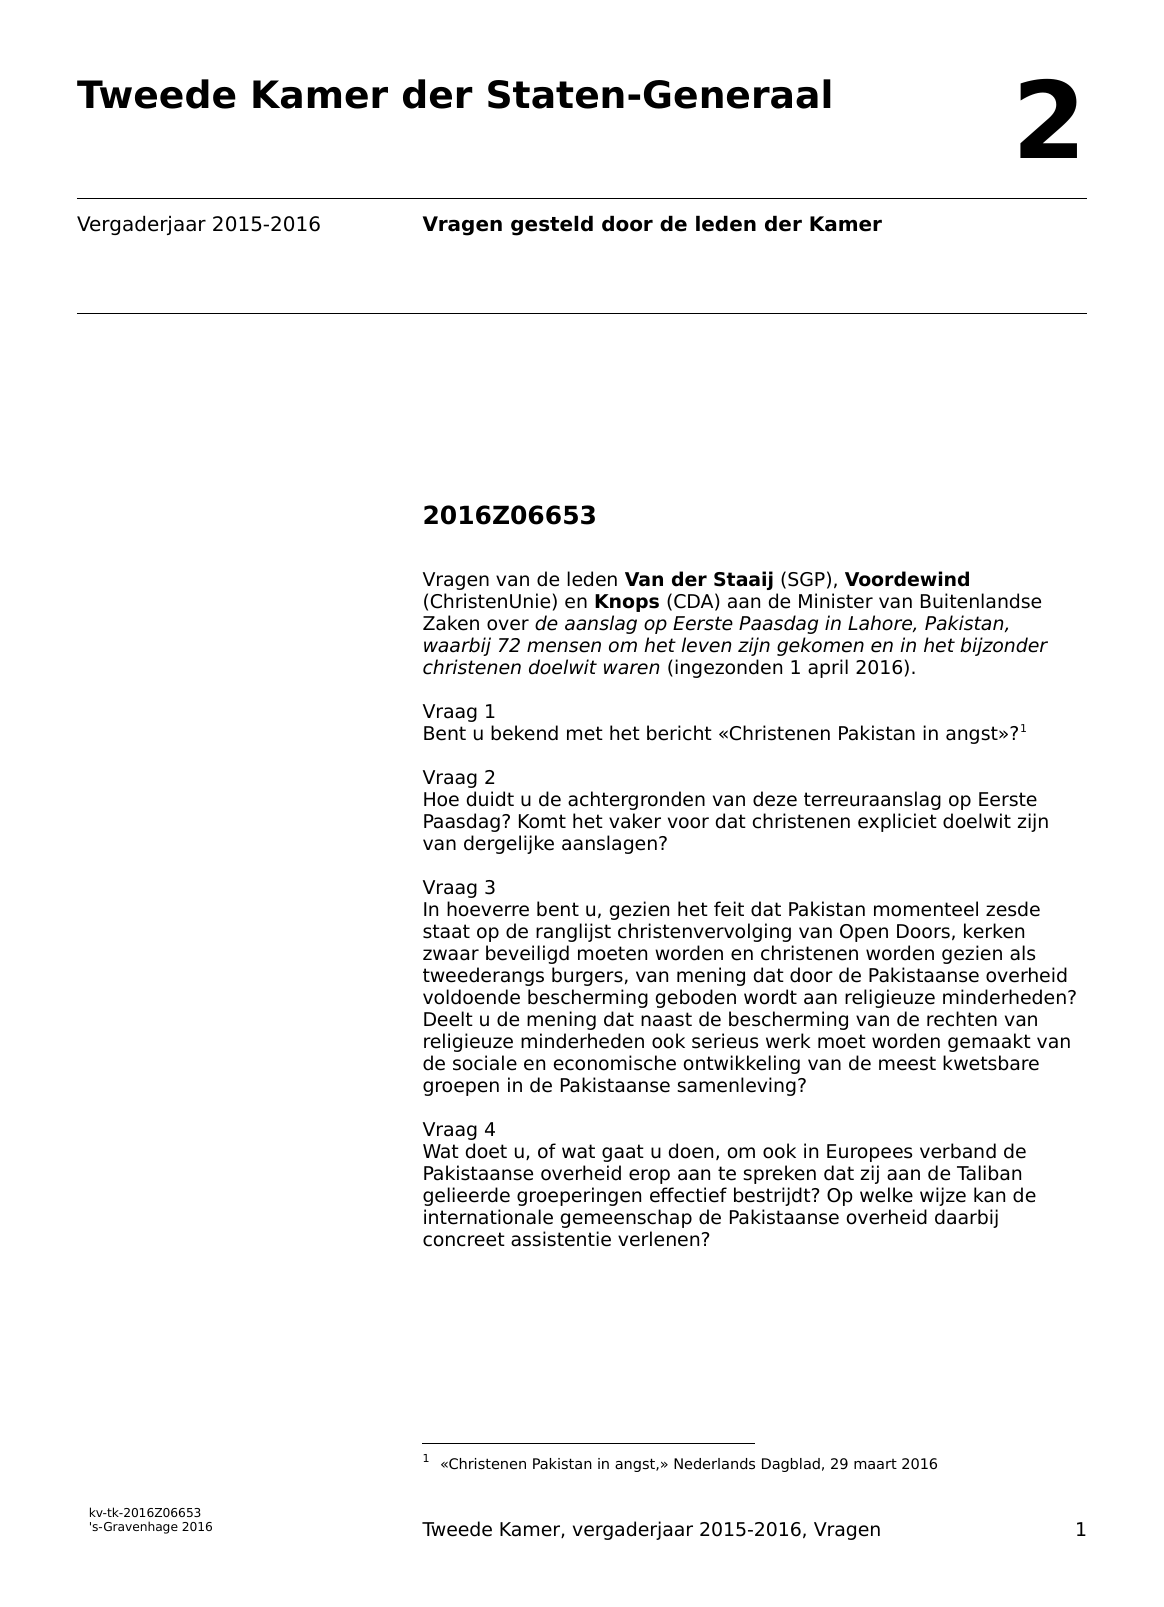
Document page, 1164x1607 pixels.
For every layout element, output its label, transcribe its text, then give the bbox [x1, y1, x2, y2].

text kv-tk-2016Z06653 [88, 1506, 323, 1520]
table_cell Vragen gesteld door de leden der Kamer [422, 199, 1087, 313]
text In hoeverre bent u, gezien het feit dat Pakistan momenteel zesde staat op de ranglijst christenvervolging van Open Doors, kerken zwaar beveiligd moeten worden en christenen worden gezien als tweederangs burgers, van mening dat door de Pakistaanse overheid voldoende bescherming geboden wordt aan religieuze minderheden? Deelt u de mening dat naast de bescherming van de rechten van religieuze minderheden ook serieus werk moet worden gemaakt van de sociale en economische ontwikkeling van de meest kwetsbare groepen in de Pakistaanse samenleving? [422, 899, 1087, 1097]
text Vraag 3 [422, 877, 1087, 899]
table_header Tweede Kamer der Staten-Generaal [77, 59, 886, 198]
table_cell Vergaderjaar 2015-2016 [77, 199, 422, 313]
text Vraag 4 [422, 1119, 1087, 1141]
text Vraag 1 [422, 701, 1087, 723]
text «Christenen Pakistan in angst,» Nederlands Dagblad, 29 maart 2016 [422, 1452, 1087, 1474]
text Vraag 2 [422, 767, 1087, 789]
text 2016Z06653 [422, 501, 1087, 531]
text Wat doet u, of wat gaat u doen, om ook in Europees verband de Pakistaanse overheid erop aan te spreken dat zij aan de Taliban gelieerde groeperingen effectief bestrijdt? Op welke wijze kan de internationale gemeenschap de Pakistaanse overheid daarbij concreet assistentie verlenen? [422, 1141, 1087, 1251]
text Vragen van de leden Van der Staaij (SGP), Voordewind (ChristenUnie) en Knops (CDA) aan de Minister van Buitenlandse Zaken over de aanslag op Eerste Paasdag in Lahore, Pakistan, waarbij 72 mensen om het leven zijn gekomen en in het bijzonder christenen doelwit waren (ingezonden 1 april 2016). [422, 569, 1087, 679]
text Bent u bekend met het bericht «Christenen Pakistan in angst»? [422, 723, 1087, 745]
text 's-Gravenhage 2016 [88, 1520, 323, 1534]
table_header 2 [886, 59, 1087, 198]
text Hoe duidt u de achtergronden van deze terreuraanslag op Eerste Paasdag? Komt het vaker voor dat christenen expliciet doelwit zijn van dergelijke aanslagen? [422, 789, 1087, 855]
